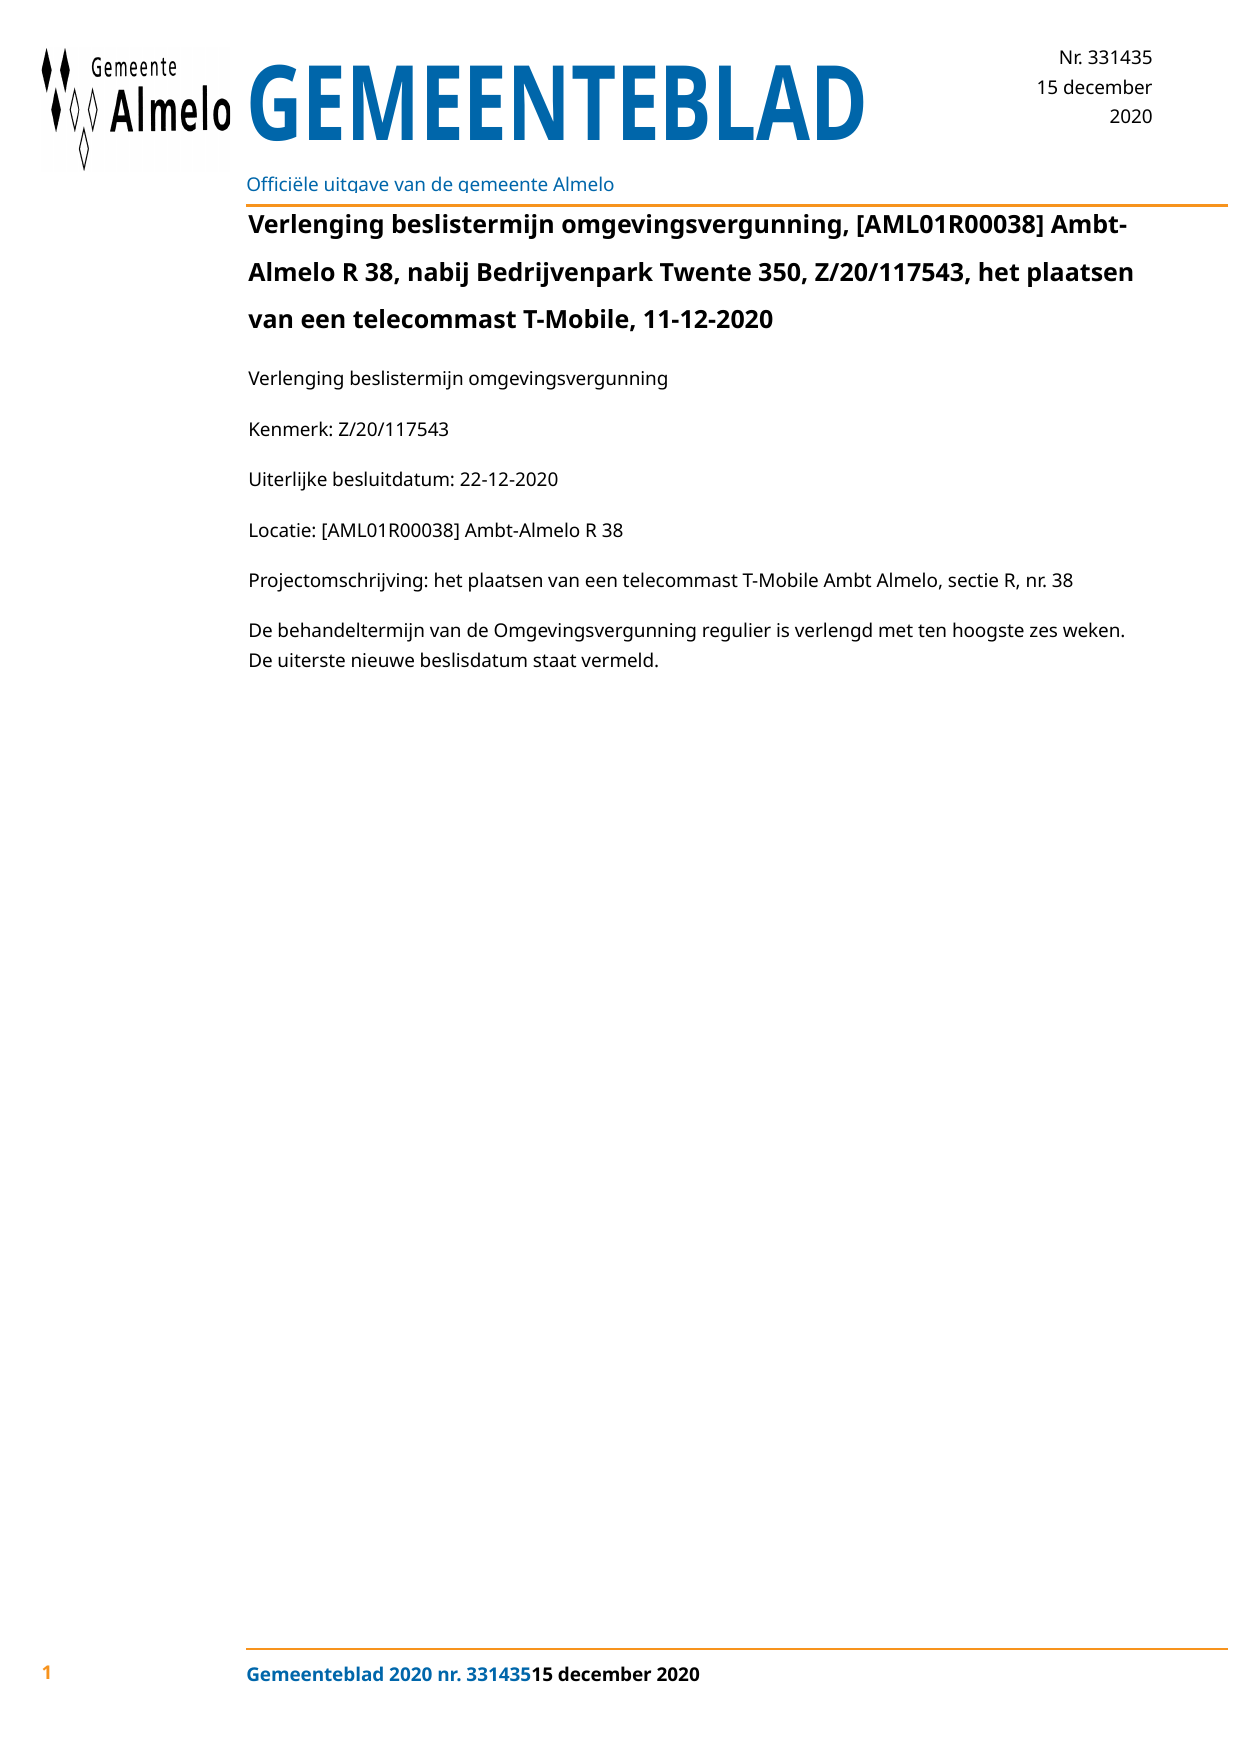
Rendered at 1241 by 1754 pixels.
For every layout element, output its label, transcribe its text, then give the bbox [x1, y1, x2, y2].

text Verlenging beslistermijn omgevingsvergunning, [AML01R00038] Ambt-Almelo R 38, nabij Bedrijvenpark Twente 350, Z/20/117543, het plaatsen van een telecommast T-Mobile, 11-12-2020 [248, 207, 1152, 336]
text De behandeltermijn van de Omgevingsvergunning regulier is verlengd met ten hoogste zes weken. De uiterste nieuwe beslisdatum staat vermeld. [248, 618, 1152, 673]
text Verlenging beslistermijn omgevingsvergunning [248, 366, 1152, 391]
text Projectomschrijving: het plaatsen van een telecommast T-Mobile Ambt Almelo, sectie R, nr. 38 [248, 567, 1152, 593]
picture [41, 47, 231, 172]
text Kenmerk: Z/20/117543 [248, 416, 1152, 442]
text Uiterlijke besluitdatum: 22-12-2020 [248, 466, 1152, 492]
text Locatie: [AML01R00038] Ambt-Almelo R 38 [248, 517, 1152, 542]
